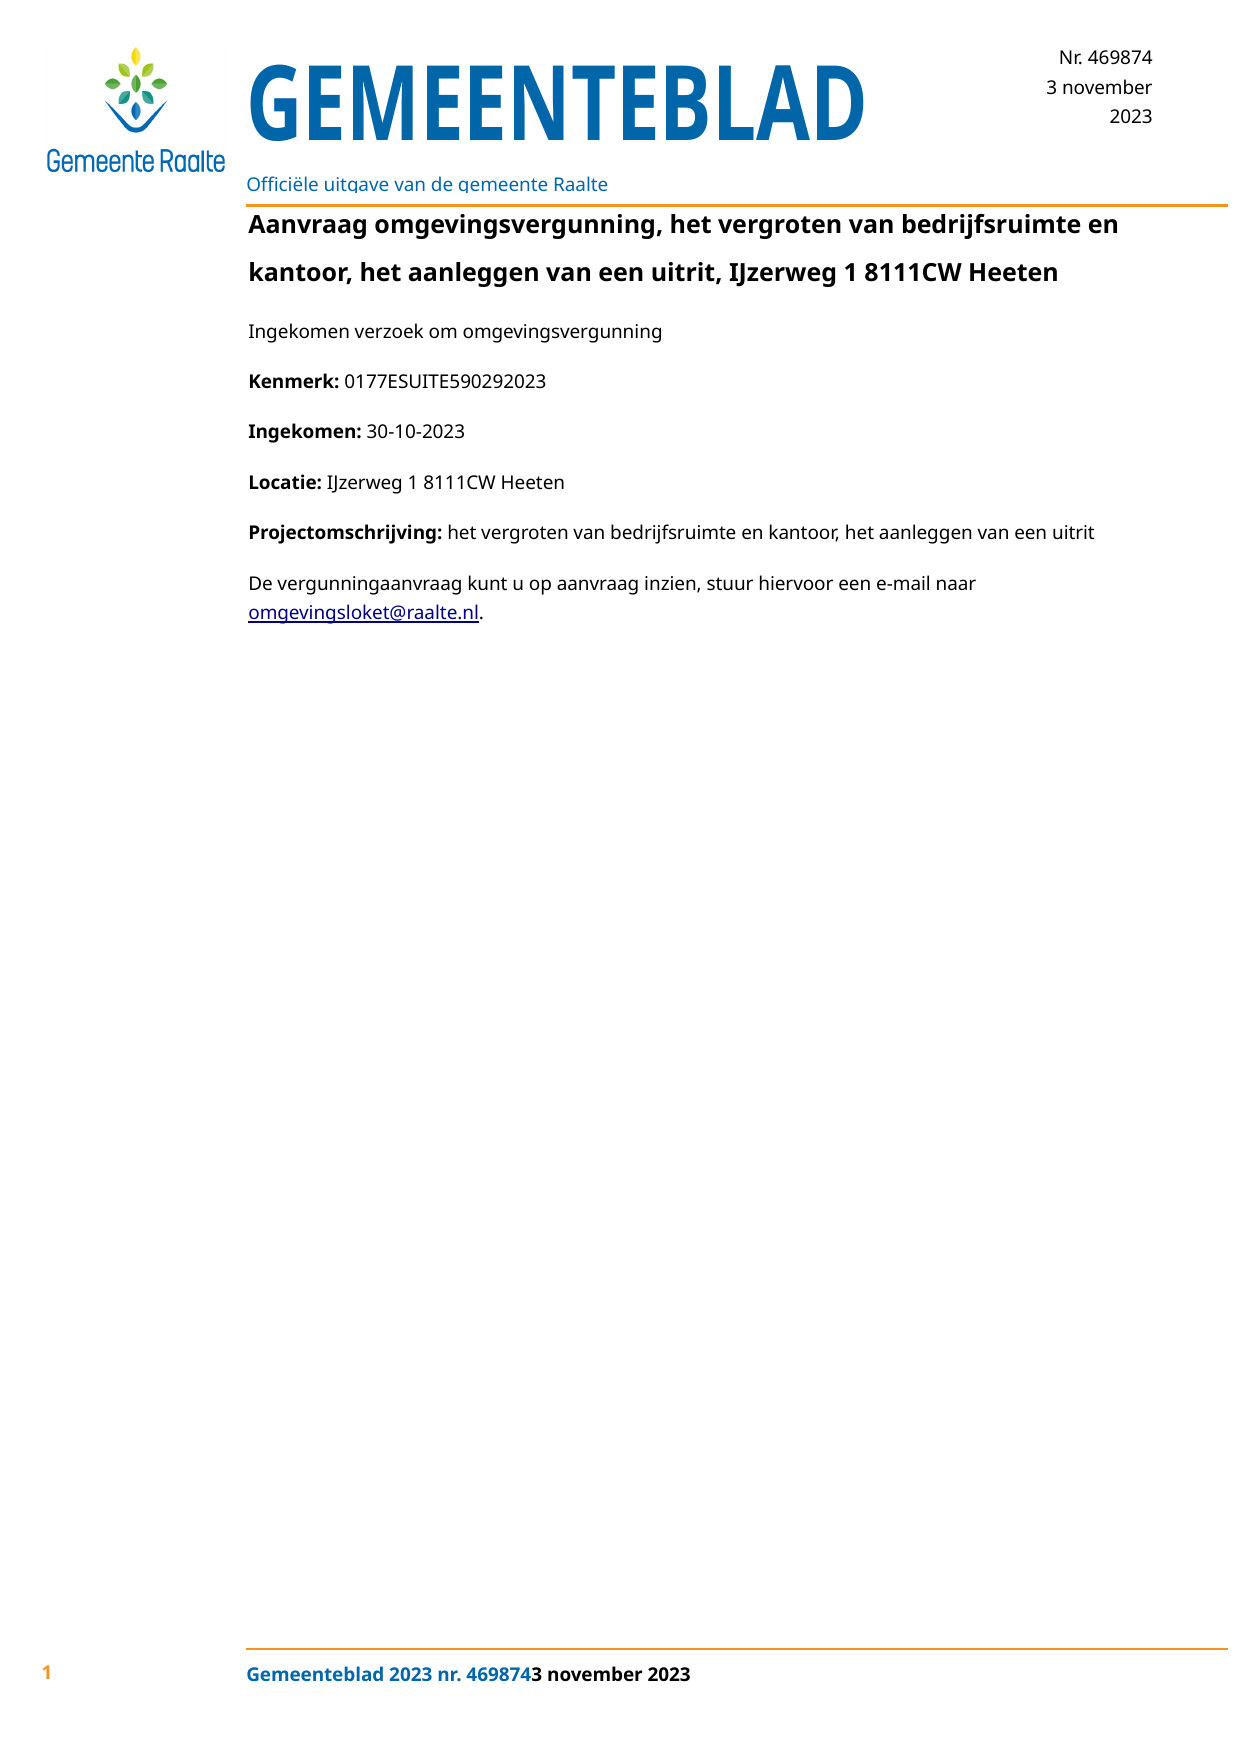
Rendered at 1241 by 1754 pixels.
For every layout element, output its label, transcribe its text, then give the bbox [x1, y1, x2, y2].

text Aanvraag omgevingsvergunning, het vergroten van bedrijfsruimte en kantoor, het aanleggen van een uitrit, IJzerweg 1 8111CW Heeten [248, 207, 1152, 288]
picture [41, 47, 231, 172]
text De vergunningaanvraag kunt u op aanvraag inzien, stuur hiervoor een e-mail naar omgevingsloket@raalte.nl. [248, 570, 1152, 625]
text Ingekomen: 30-10-2023 [248, 419, 1152, 444]
text Projectomschrijving: het vergroten van bedrijfsruimte en kantoor, het aanleggen van een uitrit [248, 519, 1152, 545]
text Kenmerk: 0177ESUITE590292023 [248, 368, 1152, 394]
text Ingekomen verzoek om omgevingsvergunning [248, 318, 1152, 344]
text Locatie: IJzerweg 1 8111CW Heeten [248, 469, 1152, 495]
